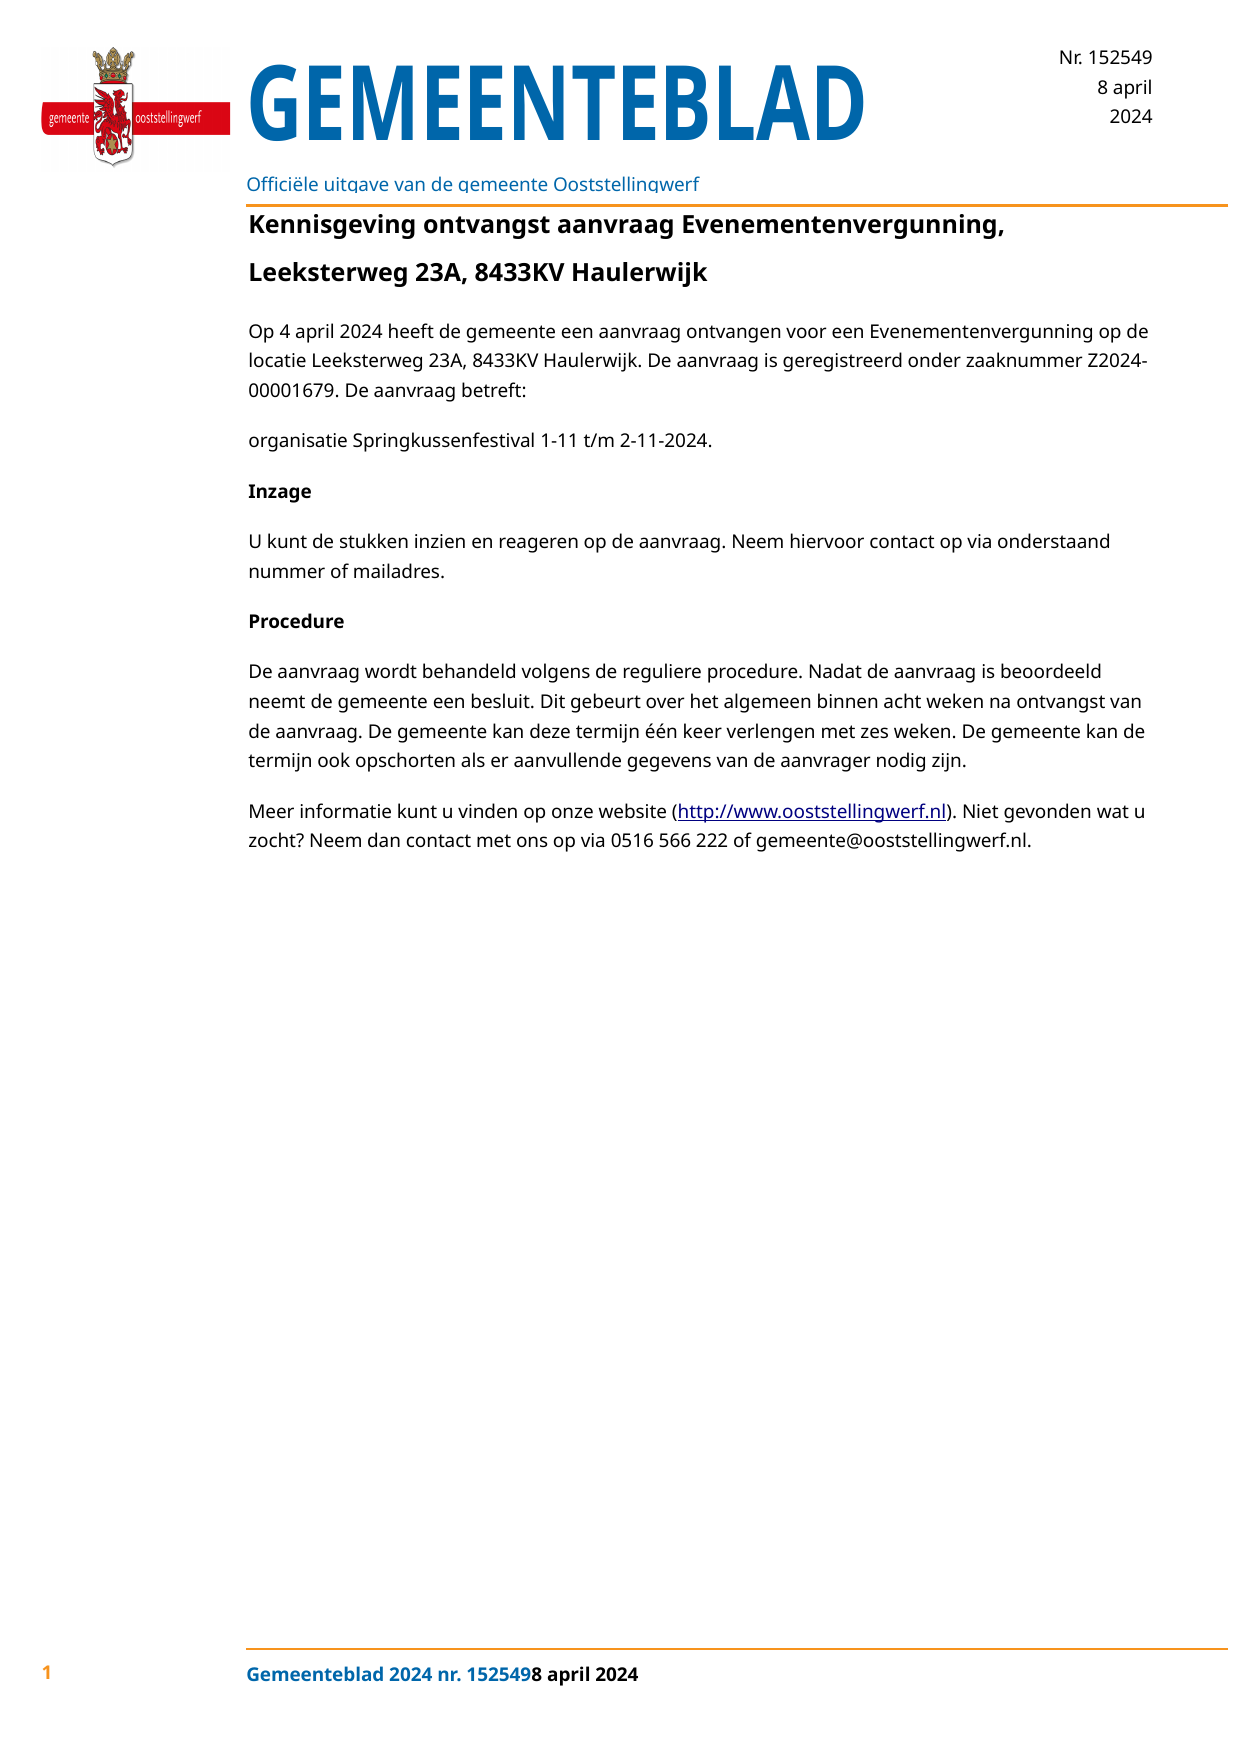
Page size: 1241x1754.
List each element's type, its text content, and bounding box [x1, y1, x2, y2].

text U kunt de stukken inzien en reageren op de aanvraag. Neem hiervoor contact op via onderstaand nummer of mailadres. [248, 528, 1152, 584]
text Op 4 april 2024 heeft de gemeente een aanvraag ontvangen voor een Evenementenvergunning op de locatie Leeksterweg 23A, 8433KV Haulerwijk. De aanvraag is geregistreerd onder zaaknummer Z2024-00001679. De aanvraag betreft: [248, 318, 1152, 403]
text organisatie Springkussenfestival 1-11 t/m 2-11-2024. [248, 427, 1152, 453]
picture [41, 47, 231, 172]
text Inzage [248, 478, 1152, 504]
text Kennisgeving ontvangst aanvraag Evenementenvergunning, Leeksterweg 23A, 8433KV Haulerwijk [248, 207, 1152, 288]
text De aanvraag wordt behandeld volgens de reguliere procedure. Nadat de aanvraag is beoordeeld neemt de gemeente een besluit. Dit gebeurt over het algemeen binnen acht weken na ontvangst van de aanvraag. De gemeente kan deze termijn één keer verlengen met zes weken. De gemeente kan de termijn ook opschorten als er aanvullende gegevens van de aanvrager nodig zijn. [248, 659, 1152, 773]
text Procedure [248, 608, 1152, 634]
text Meer informatie kunt u vinden op onze website (http://www.ooststellingwerf.nl). Niet gevonden wat u zocht? Neem dan contact met ons op via 0516 566 222 of gemeente@ooststellingwerf.nl. [248, 798, 1152, 853]
